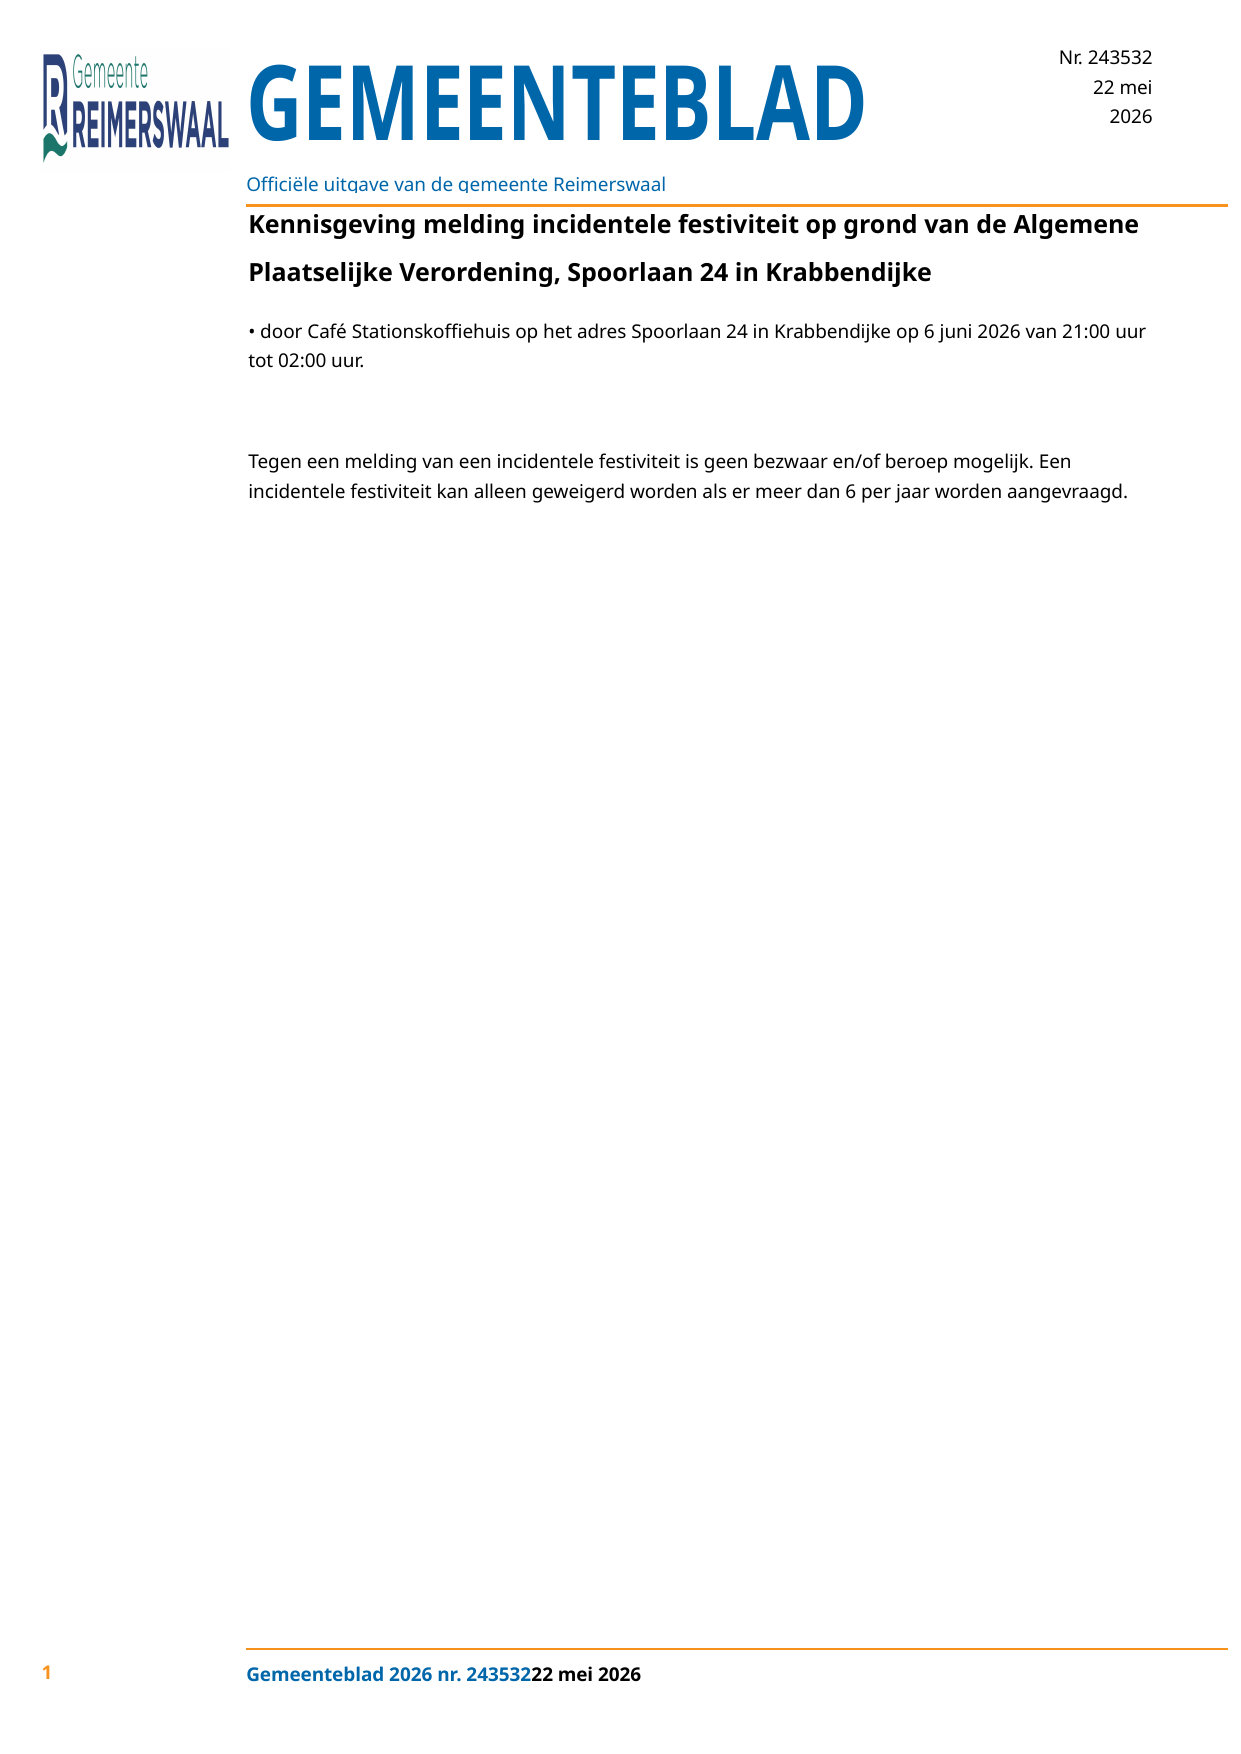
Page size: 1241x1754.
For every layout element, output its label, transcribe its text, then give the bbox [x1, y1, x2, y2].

picture [41, 47, 231, 172]
text Tegen een melding van een incidentele festiviteit is geen bezwaar en/of beroep mogelijk. Een incidentele festiviteit kan alleen geweigerd worden als er meer dan 6 per jaar worden aangevraagd. [248, 448, 1152, 504]
text • door Café Stationskoffiehuis op het adres Spoorlaan 24 in Krabbendijke op 6 juni 2026 van 21:00 uur tot 02:00 uur. [248, 318, 1152, 373]
text Kennisgeving melding incidentele festiviteit op grond van de Algemene Plaatselijke Verordening, Spoorlaan 24 in Krabbendijke [248, 207, 1152, 288]
